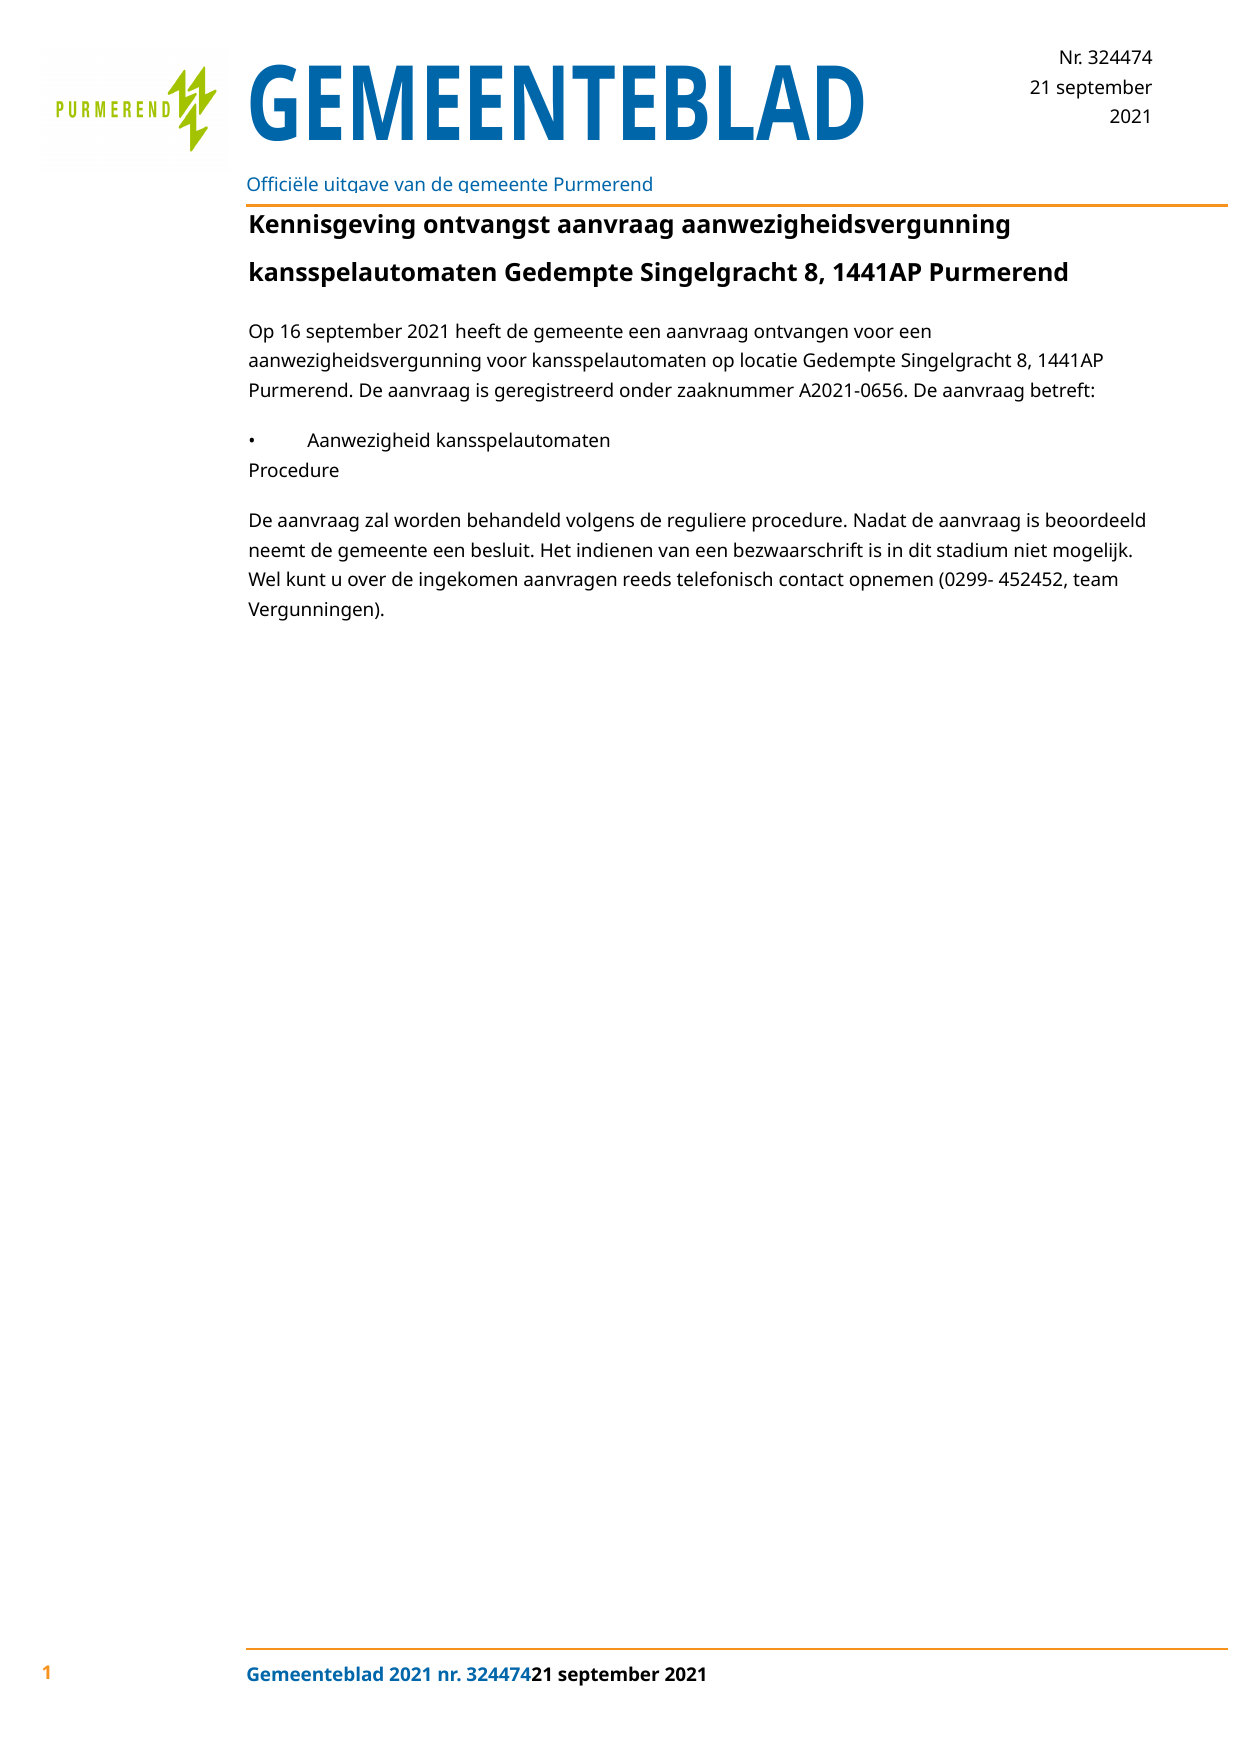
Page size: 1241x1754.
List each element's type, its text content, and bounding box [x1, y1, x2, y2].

text Procedure [248, 457, 1152, 483]
text Kennisgeving ontvangst aanvraag aanwezigheidsvergunning kansspelautomaten Gedempte Singelgracht 8, 1441AP Purmerend [248, 207, 1152, 288]
text De aanvraag zal worden behandeld volgens de reguliere procedure. Nadat de aanvraag is beoordeeld neemt de gemeente een besluit. Het indienen van een bezwaarschrift is in dit stadium niet mogelijk. Wel kunt u over de ingekomen aanvragen reeds telefonisch contact opnemen (0299- 452452, team Vergunningen). [248, 507, 1152, 622]
text Op 16 september 2021 heeft de gemeente een aanvraag ontvangen voor een aanwezigheidsvergunning voor kansspelautomaten op locatie Gedempte Singelgracht 8, 1441AP Purmerend. De aanvraag is geregistreerd onder zaaknummer A2021-0656. De aanvraag betreft: [248, 318, 1152, 403]
list Aanwezigheid kansspelautomaten [248, 427, 1152, 453]
picture [41, 47, 231, 172]
